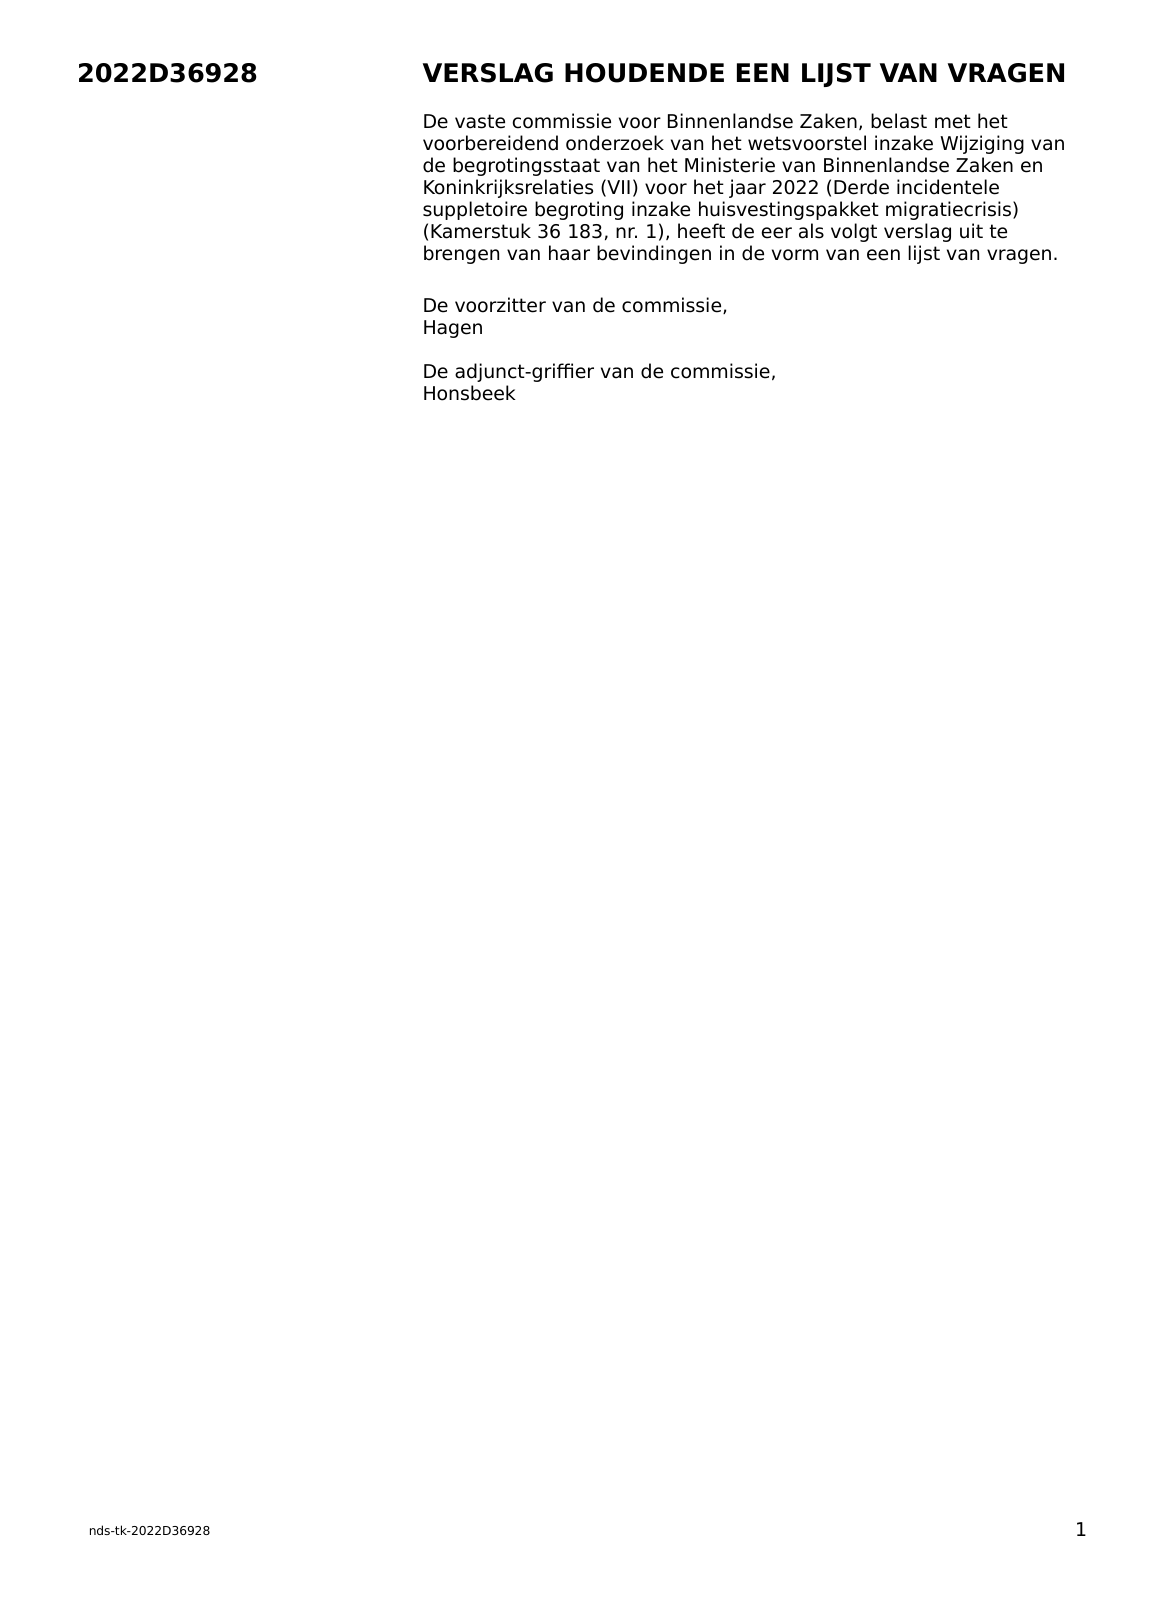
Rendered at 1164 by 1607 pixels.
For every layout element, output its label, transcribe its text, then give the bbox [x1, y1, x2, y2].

text De vaste commissie voor Binnenlandse Zaken, belast met het voorbereidend onderzoek van het wetsvoorstel inzake Wijziging van de begrotingsstaat van het Ministerie van Binnenlandse Zaken en Koninkrijksrelaties (VII) voor het jaar 2022 (Derde incidentele suppletoire begroting inzake huisvestingspakket migratiecrisis) (Kamerstuk 36 183, nr. 1), heeft de eer als volgt verslag uit te brengen van haar bevindingen in de vorm van een lijst van vragen. [422, 111, 1087, 265]
text De adjunct-griffier van de commissie, Honsbeek [422, 361, 1087, 405]
text De voorzitter van de commissie, Hagen [422, 295, 1087, 339]
text 2022D36928 VERSLAG HOUDENDE EEN LIJST VAN VRAGEN [77, 59, 1087, 89]
text nds-tk-2022D36928 [88, 1524, 323, 1538]
